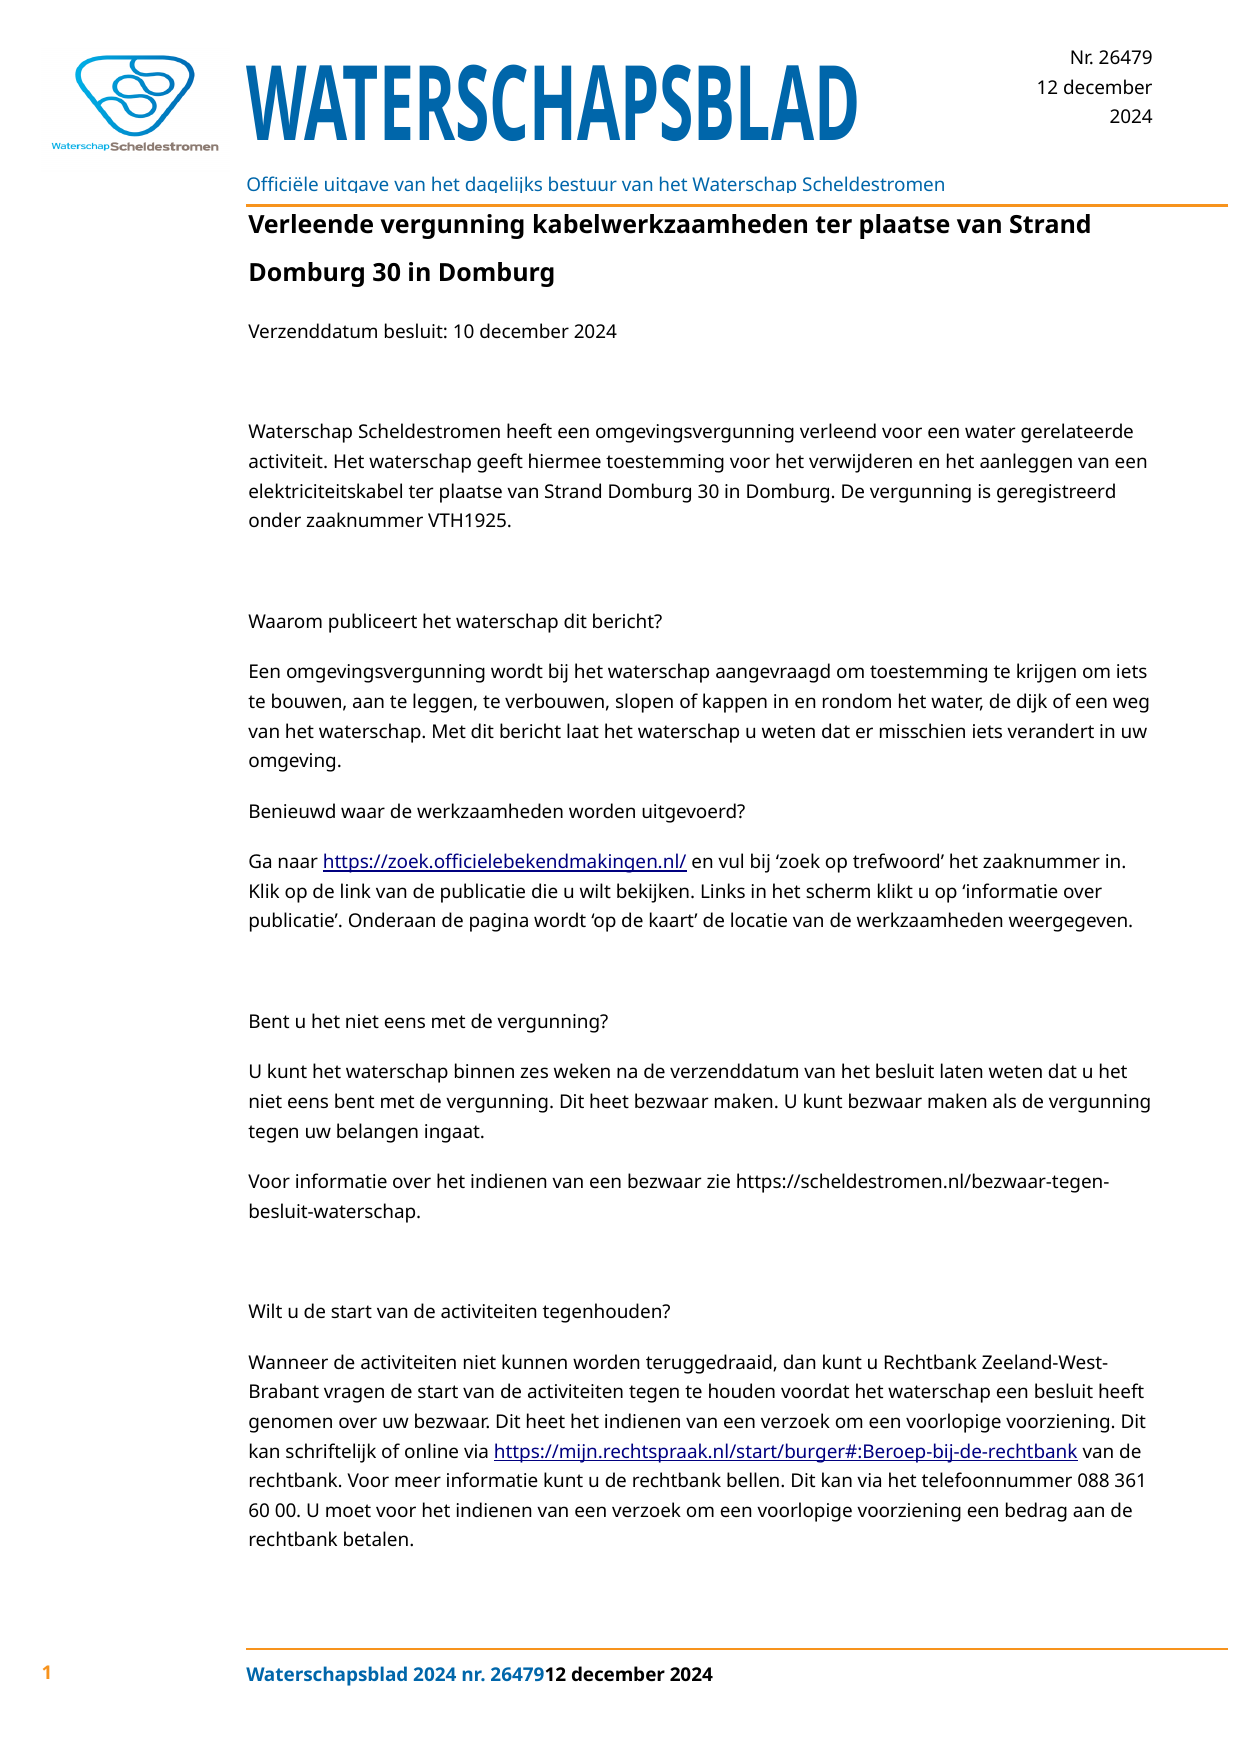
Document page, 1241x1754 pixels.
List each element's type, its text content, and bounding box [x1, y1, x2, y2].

text U kunt het waterschap binnen zes weken na de verzenddatum van het besluit laten weten dat u het niet eens bent met de vergunning. Dit heet bezwaar maken. U kunt bezwaar maken als de vergunning tegen uw belangen ingaat. [248, 1059, 1152, 1144]
text Waarom publiceert het waterschap dit bericht? [248, 608, 1152, 634]
text Waterschap Scheldestromen heeft een omgevingsvergunning verleend voor een water gerelateerde activiteit. Het waterschap geeft hiermee toestemming voor het verwijderen en het aanleggen van een elektriciteitskabel ter plaatse van Strand Domburg 30 in Domburg. De vergunning is geregistreerd onder zaaknummer VTH1925. [248, 419, 1152, 533]
text Voor informatie over het indienen van een bezwaar zie https://scheldestromen.nl/bezwaar-tegen-besluit-waterschap. [248, 1168, 1152, 1224]
text Een omgevingsvergunning wordt bij het waterschap aangevraagd om toestemming te krijgen om iets te bouwen, aan te leggen, te verbouwen, slopen of kappen in en rondom het water, de dijk of een weg van het waterschap. Met dit bericht laat het waterschap u weten dat er misschien iets verandert in uw omgeving. [248, 659, 1152, 773]
text Verleende vergunning kabelwerkzaamheden ter plaatse van Strand Domburg 30 in Domburg [248, 207, 1152, 288]
text Benieuwd waar de werkzaamheden worden uitgevoerd? [248, 798, 1152, 824]
text Bent u het niet eens met de vergunning? [248, 1008, 1152, 1034]
text Wilt u de start van de activiteiten tegenhouden? [248, 1299, 1152, 1324]
text Verzenddatum besluit: 10 december 2024 [248, 318, 1152, 344]
picture [41, 47, 231, 172]
text Ga naar https://zoek.officielebekendmakingen.nl/ en vul bij ‘zoek op trefwoord’ het zaaknummer in. Klik op de link van de publicatie die u wilt bekijken. Links in het scherm klikt u op ‘informatie over publicatie’. Onderaan de pagina wordt ‘op de kaart’ de locatie van de werkzaamheden weergegeven. [248, 848, 1152, 933]
text Wanneer de activiteiten niet kunnen worden teruggedraaid, dan kunt u Rechtbank Zeeland-West-Brabant vragen de start van de activiteiten tegen te houden voordat het waterschap een besluit heeft genomen over uw bezwaar. Dit heet het indienen van een verzoek om een voorlopige voorziening. Dit kan schriftelijk of online via https://mijn.rechtspraak.nl/start/burger#:Beroep-bij-de-rechtbank van de rechtbank. Voor meer informatie kunt u de rechtbank bellen. Dit kan via het telefoonnummer 088 361 60 00. U moet voor het indienen van een verzoek om een voorlopige voorziening een bedrag aan de rechtbank betalen. [248, 1349, 1152, 1552]
